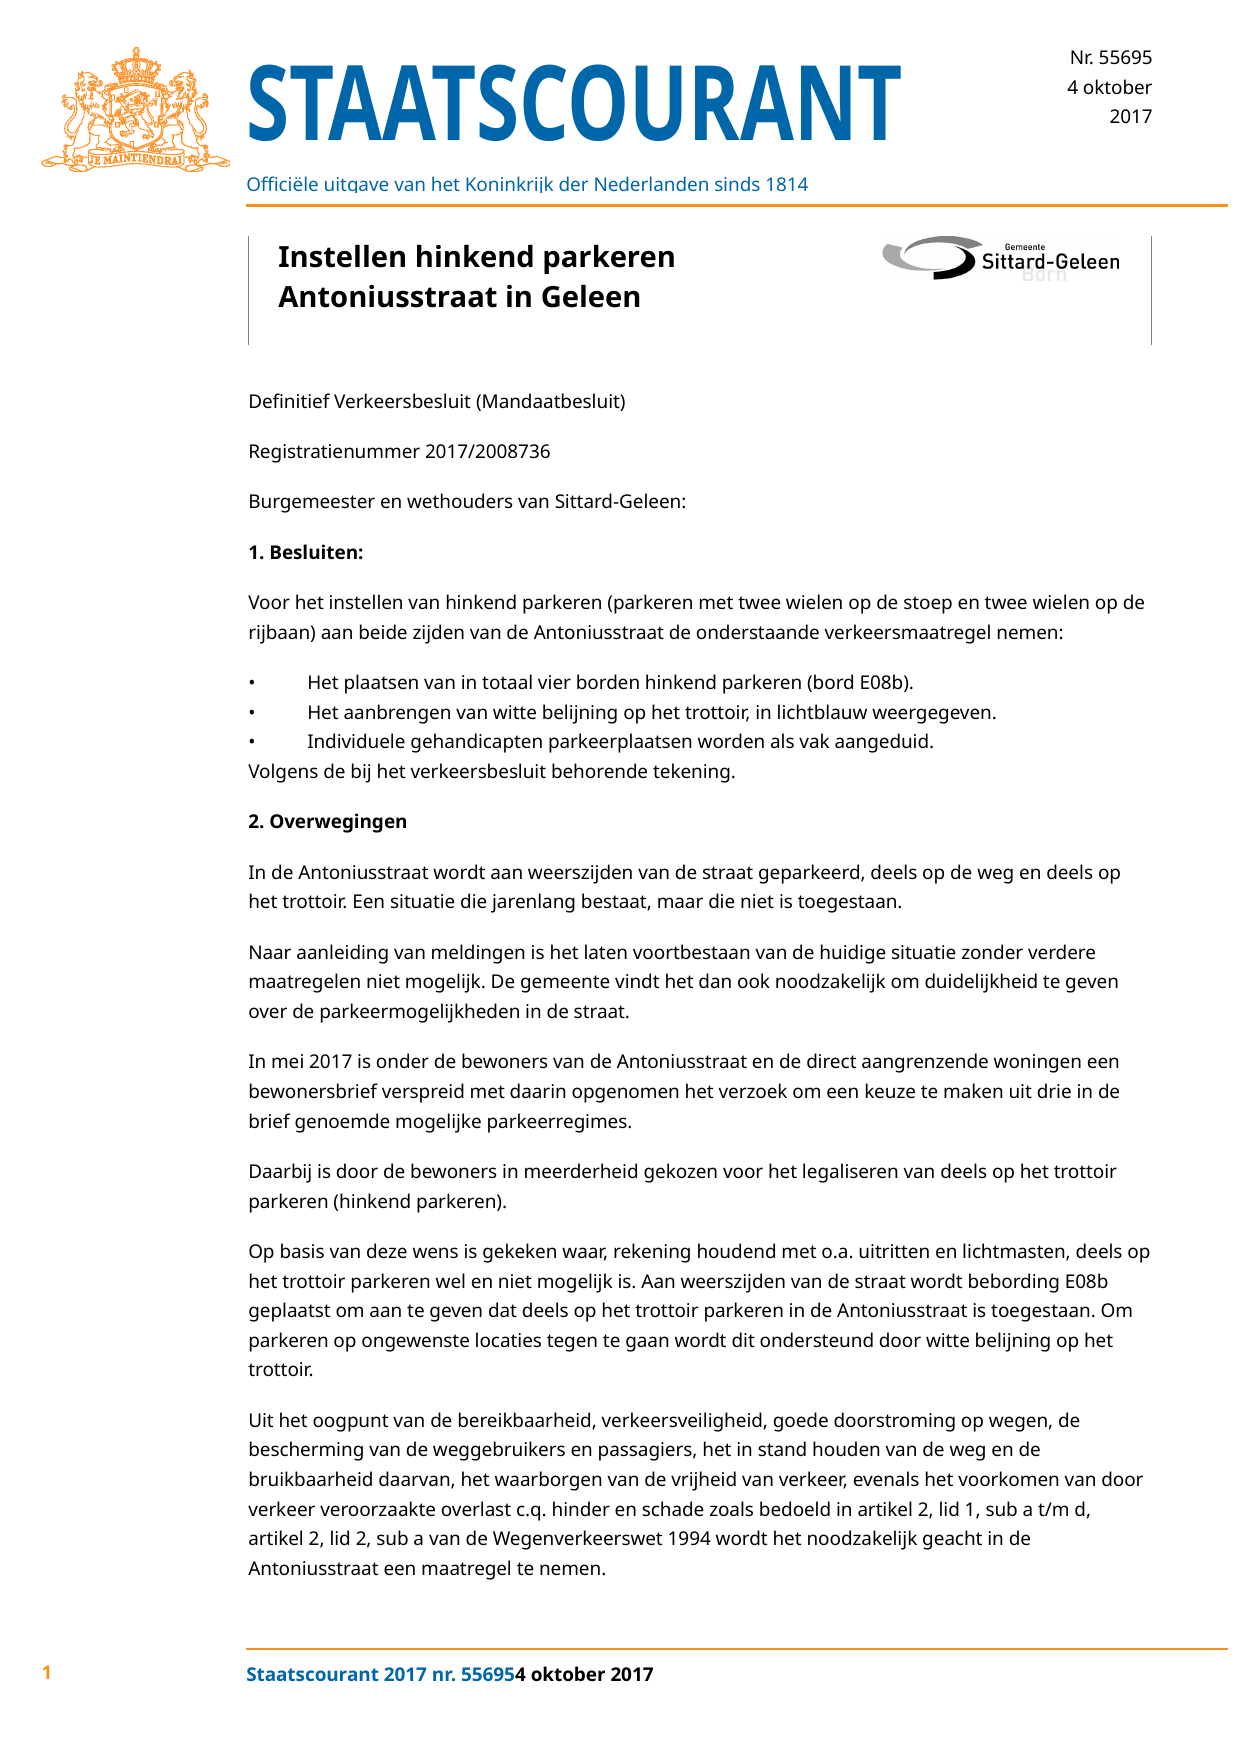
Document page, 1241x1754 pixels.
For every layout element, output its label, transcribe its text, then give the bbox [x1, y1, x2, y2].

list Het plaatsen van in totaal vier borden hinkend parkeren (bord E08b). [248, 669, 1152, 695]
table_header [850, 236, 1151, 345]
text In mei 2017 is onder de bewoners van de Antoniusstraat en de direct aangrenzende woningen een bewonersbrief verspreid met daarin opgenomen het verzoek om een keuze te maken uit drie in de brief genoemde mogelijke parkeerregimes. [248, 1049, 1152, 1134]
text Daarbij is door de bewoners in meerderheid gekozen voor het legaliseren van deels op het trottoir parkeren (hinkend parkeren). [248, 1158, 1152, 1214]
list Individuele gehandicapten parkeerplaatsen worden als vak aangeduid. [248, 729, 1152, 754]
list Het aanbrengen van witte belijning op het trottoir, in lichtblauw weergegeven. [248, 699, 1152, 725]
picture [882, 236, 1119, 281]
text Volgens de bij het verkeersbesluit behorende tekening. [248, 758, 1152, 784]
text 1. Besluiten: [248, 539, 1152, 565]
table_header Instellen hinkend parkeren Antoniusstraat in Geleen [249, 236, 850, 345]
text Voor het instellen van hinkend parkeren (parkeren met twee wielen op de stoep en twee wielen op de rijbaan) aan beide zijden van de Antoniusstraat de onderstaande verkeersmaatregel nemen: [248, 589, 1152, 645]
text In de Antoniusstraat wordt aan weerszijden van de straat geparkeerd, deels op de weg en deels op het trottoir. Een situatie die jarenlang bestaat, maar die niet is toegestaan. [248, 859, 1152, 914]
text Uit het oogpunt van de bereikbaarheid, verkeersveiligheid, goede doorstroming op wegen, de bescherming van de weggebruikers en passagiers, het in stand houden van de weg en de bruikbaarheid daarvan, het waarborgen van de vrijheid van verkeer, evenals het voorkomen van door verkeer veroorzaakte overlast c.q. hinder en schade zoals bedoeld in artikel 2, lid 1, sub a t/m d, artikel 2, lid 2, sub a van de Wegenverkeerswet 1994 wordt het noodzakelijk geacht in de Antoniusstraat een maatregel te nemen. [248, 1407, 1152, 1581]
picture [41, 47, 231, 172]
text Naar aanleiding van meldingen is het laten voortbestaan van de huidige situatie zonder verdere maatregelen niet mogelijk. De gemeente vindt het dan ook noodzakelijk om duidelijkheid te geven over de parkeermogelijkheden in de straat. [248, 939, 1152, 1024]
text 2. Overwegingen [248, 809, 1152, 834]
text Burgemeester en wethouders van Sittard-Geleen: [248, 489, 1152, 514]
text Registratienummer 2017/2008736 [248, 438, 1152, 464]
text Definitief Verkeersbesluit (Mandaatbesluit) [248, 388, 1152, 414]
text Op basis van deze wens is gekeken waar, rekening houdend met o.a. uitritten en lichtmasten, deels op het trottoir parkeren wel en niet mogelijk is. Aan weerszijden van de straat wordt bebording E08b geplaatst om aan te geven dat deels op het trottoir parkeren in de Antoniusstraat is toegestaan. Om parkeren op ongewenste locaties tegen te gaan wordt dit ondersteund door witte belijning op het trottoir. [248, 1238, 1152, 1382]
